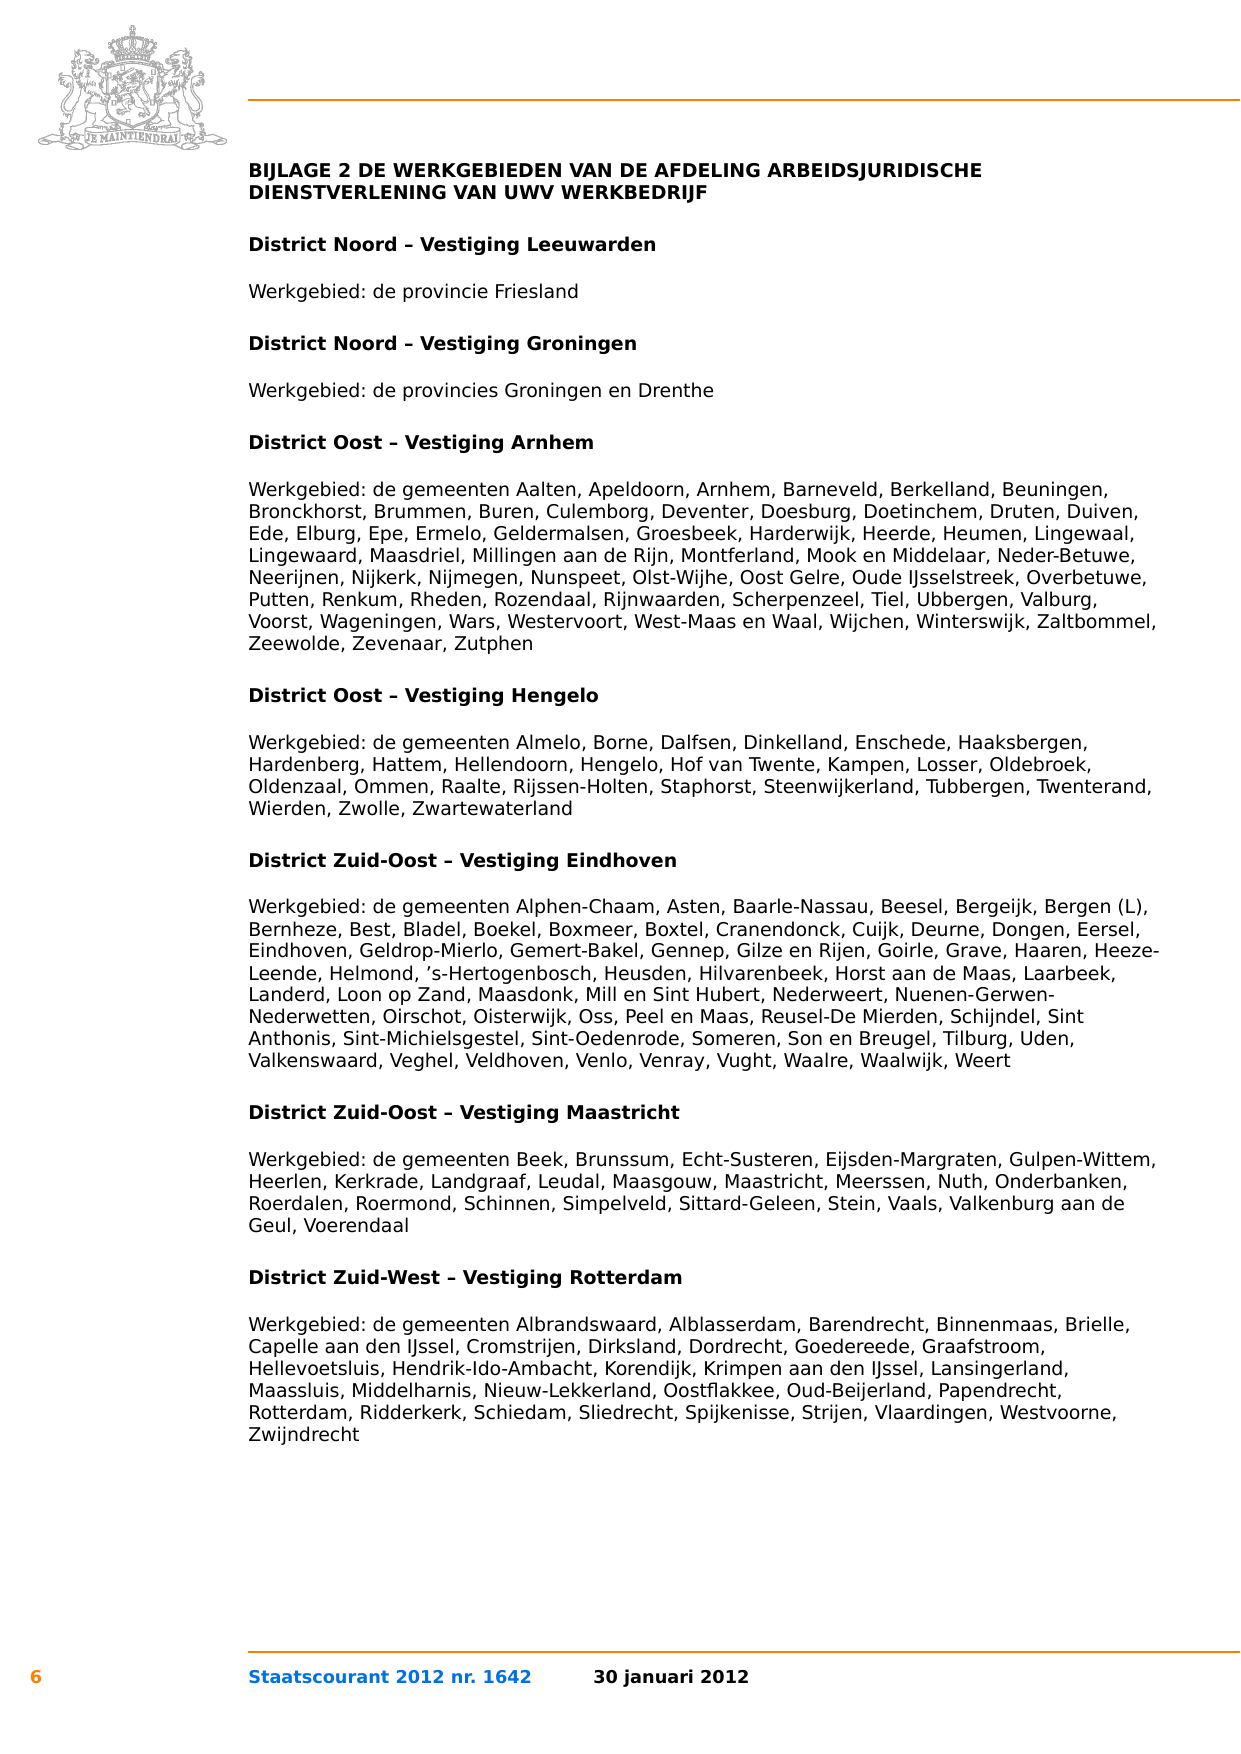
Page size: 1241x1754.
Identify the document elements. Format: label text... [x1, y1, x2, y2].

text Werkgebied: de gemeenten Albrandswaard, Alblasserdam, Barendrecht, Binnenmaas, Brielle, Capelle aan den IJssel, Cromstrijen, Dirksland, Dordrecht, Goedereede, Graafstroom, Hellevoetsluis, Hendrik-Ido-Ambacht, Korendijk, Krimpen aan den IJssel, Lansingerland, Maassluis, Middelharnis, Nieuw-Lekkerland, Oostflakkee, Oud-Beijerland, Papendrecht, Rotterdam, Ridderkerk, Schiedam, Sliedrecht, Spijkenisse, Strijen, Vlaardingen, Westvoorne, Zwijndrecht [248, 1314, 1163, 1446]
subtitle District Noord – Vestiging Groningen [248, 333, 1163, 355]
subtitle District Zuid-Oost – Vestiging Maastricht [248, 1102, 1163, 1124]
text Werkgebied: de gemeenten Aalten, Apeldoorn, Arnhem, Barneveld, Berkelland, Beuningen, Bronckhorst, Brummen, Buren, Culemborg, Deventer, Doesburg, Doetinchem, Druten, Duiven, Ede, Elburg, Epe, Ermelo, Geldermalsen, Groesbeek, Harderwijk, Heerde, Heumen, Lingewaal, Lingewaard, Maasdriel, Millingen aan de Rijn, Montferland, Mook en Middelaar, Neder-Betuwe, Neerijnen, Nijkerk, Nijmegen, Nunspeet, Olst-Wijhe, Oost Gelre, Oude IJsselstreek, Overbetuwe, Putten, Renkum, Rheden, Rozendaal, Rijnwaarden, Scherpenzeel, Tiel, Ubbergen, Valburg, Voorst, Wageningen, Wars, Westervoort, West-Maas en Waal, Wijchen, Winterswijk, Zaltbommel, Zeewolde, Zevenaar, Zutphen [248, 479, 1163, 654]
text Werkgebied: de gemeenten Almelo, Borne, Dalfsen, Dinkelland, Enschede, Haaksbergen, Hardenberg, Hattem, Hellendoorn, Hengelo, Hof van Twente, Kampen, Losser, Oldebroek, Oldenzaal, Ommen, Raalte, Rijssen-Holten, Staphorst, Steenwijkerland, Tubbergen, Twenterand, Wierden, Zwolle, Zwartewaterland [248, 732, 1163, 819]
text Werkgebied: de gemeenten Alphen-Chaam, Asten, Baarle-Nassau, Beesel, Bergeijk, Bergen (L), Bernheze, Best, Bladel, Boekel, Boxmeer, Boxtel, Cranendonck, Cuijk, Deurne, Dongen, Eersel, Eindhoven, Geldrop-Mierlo, Gemert-Bakel, Gennep, Gilze en Rijen, Goirle, Grave, Haaren, Heeze-Leende, Helmond, ’s-Hertogenbosch, Heusden, Hilvarenbeek, Horst aan de Maas, Laarbeek, Landerd, Loon op Zand, Maasdonk, Mill en Sint Hubert, Nederweert, Nuenen-Gerwen-Nederwetten, Oirschot, Oisterwijk, Oss, Peel en Maas, Reusel-De Mierden, Schijndel, Sint Anthonis, Sint-Michielsgestel, Sint-Oedenrode, Someren, Son en Breugel, Tilburg, Uden, Valkenswaard, Veghel, Veldhoven, Venlo, Venray, Vught, Waalre, Waalwijk, Weert [248, 896, 1163, 1072]
text Werkgebied: de provincie Friesland [248, 281, 1163, 303]
subtitle District Noord – Vestiging Leeuwarden [248, 234, 1163, 256]
text Werkgebied: de provincies Groningen en Drenthe [248, 380, 1163, 402]
picture [38, 25, 227, 150]
subtitle District Oost – Vestiging Arnhem [248, 432, 1163, 454]
subtitle District Zuid-Oost – Vestiging Eindhoven [248, 849, 1163, 871]
subtitle District Zuid-West – Vestiging Rotterdam [248, 1267, 1163, 1289]
text Werkgebied: de gemeenten Beek, Brunssum, Echt-Susteren, Eijsden-Margraten, Gulpen-Wittem, Heerlen, Kerkrade, Landgraaf, Leudal, Maasgouw, Maastricht, Meerssen, Nuth, Onderbanken, Roerdalen, Roermond, Schinnen, Simpelveld, Sittard-Geleen, Stein, Vaals, Valkenburg aan de Geul, Voerendaal [248, 1149, 1163, 1237]
subtitle District Oost – Vestiging Hengelo [248, 684, 1163, 707]
subtitle BIJLAGE 2 DE WERKGEBIEDEN VAN DE AFDELING ARBEIDSJURIDISCHE DIENSTVERLENING VAN UWV WERKBEDRIJF [248, 160, 1163, 204]
